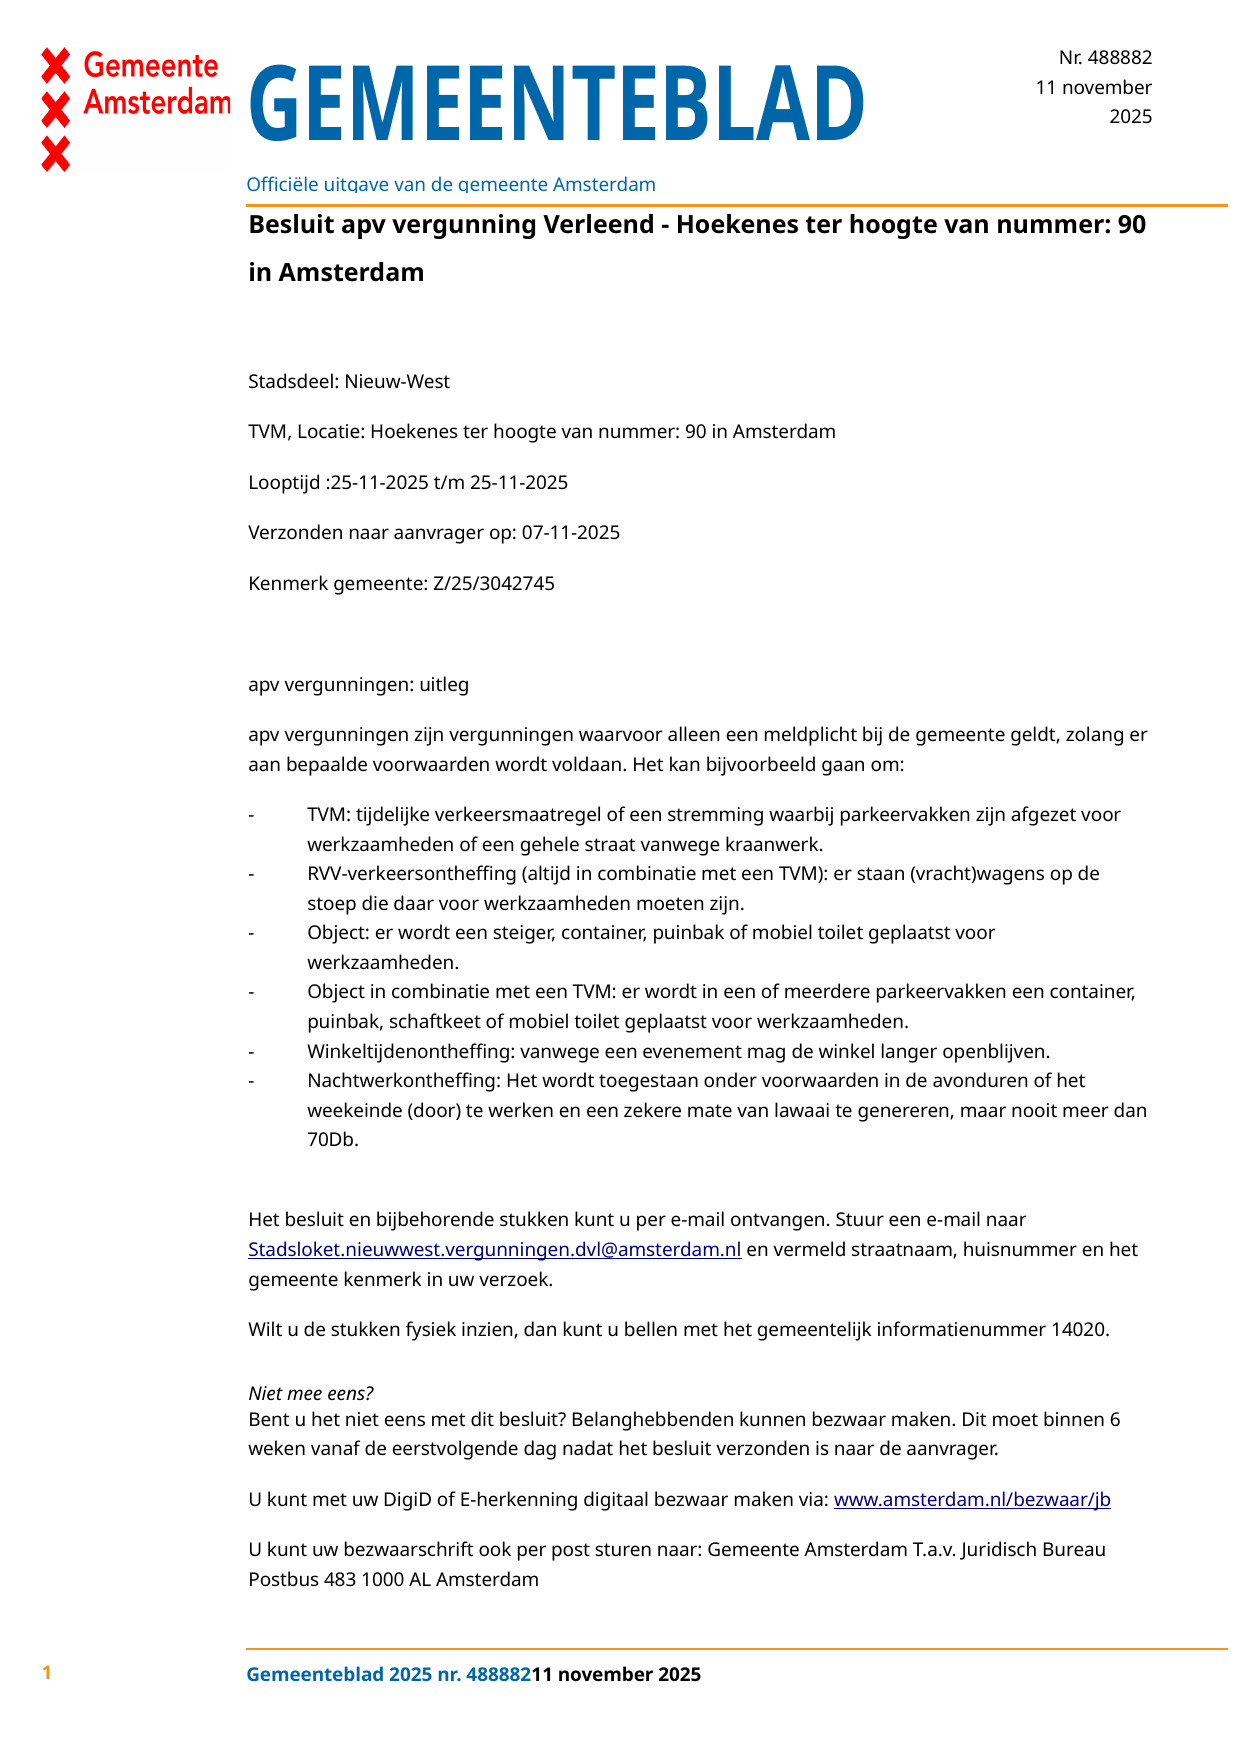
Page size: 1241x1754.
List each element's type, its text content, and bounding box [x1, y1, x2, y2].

text Stadsdeel: Nieuw-West [248, 368, 1152, 394]
text Wilt u de stukken fysiek inzien, dan kunt u bellen met het gemeentelijk informatienummer 14020. [248, 1316, 1152, 1342]
list RVV-verkeersontheffing (altijd in combinatie met een TVM): er staan (vracht)wagens op de stoep die daar voor werkzaamheden moeten zijn. [248, 860, 1152, 916]
text Looptijd :25-11-2025 t/m 25-11-2025 [248, 469, 1152, 495]
list Object: er wordt een steiger, container, puinbak of mobiel toilet geplaatst voor werkzaamheden. [248, 919, 1152, 975]
list Winkeltijdenontheffing: vanwege een evenement mag de winkel langer openblijven. [248, 1038, 1152, 1064]
list Nachtwerkontheffing: Het wordt toegestaan onder voorwaarden in de avonduren of het weekeinde (door) te werken en een zekere mate van lawaai te genereren, maar nooit meer dan 70Db. [248, 1067, 1152, 1152]
text U kunt met uw DigiD of E-herkenning digitaal bezwaar maken via: www.amsterdam.nl/bezwaar/jb [248, 1486, 1152, 1512]
text apv vergunningen: uitleg [248, 671, 1152, 697]
text Het besluit en bijbehorende stukken kunt u per e-mail ontvangen. Stuur een e-mail naar Stadsloket.nieuwwest.vergunningen.dvl@amsterdam.nl en vermeld straatnaam, huisnummer en het gemeente kenmerk in uw verzoek. [248, 1207, 1152, 1292]
text Niet mee eens? [248, 1380, 1152, 1406]
text U kunt uw bezwaarschrift ook per post sturen naar: Gemeente Amsterdam T.a.v. Juridisch Bureau Postbus 483 1000 AL Amsterdam [248, 1536, 1152, 1592]
list Object in combinatie met een TVM: er wordt in een of meerdere parkeervakken een container, puinbak, schaftkeet of mobiel toilet geplaatst voor werkzaamheden. [248, 979, 1152, 1034]
text Kenmerk gemeente: Z/25/3042745 [248, 570, 1152, 596]
text apv vergunningen zijn vergunningen waarvoor alleen een meldplicht bij de gemeente geldt, zolang er aan bepaalde voorwaarden wordt voldaan. Het kan bijvoorbeeld gaan om: [248, 721, 1152, 777]
list TVM: tijdelijke verkeersmaatregel of een stremming waarbij parkeervakken zijn afgezet voor werkzaamheden of een gehele straat vanwege kraanwerk. [248, 801, 1152, 857]
text Bent u het niet eens met dit besluit? Belanghebbenden kunnen bezwaar maken. Dit moet binnen 6 weken vanaf de eerstvolgende dag nadat het besluit verzonden is naar de aanvrager. [248, 1406, 1152, 1461]
text Verzonden naar aanvrager op: 07-11-2025 [248, 519, 1152, 545]
text TVM, Locatie: Hoekenes ter hoogte van nummer: 90 in Amsterdam [248, 419, 1152, 444]
picture [41, 47, 231, 172]
text Besluit apv vergunning Verleend - Hoekenes ter hoogte van nummer: 90 in Amsterdam [248, 207, 1152, 288]
